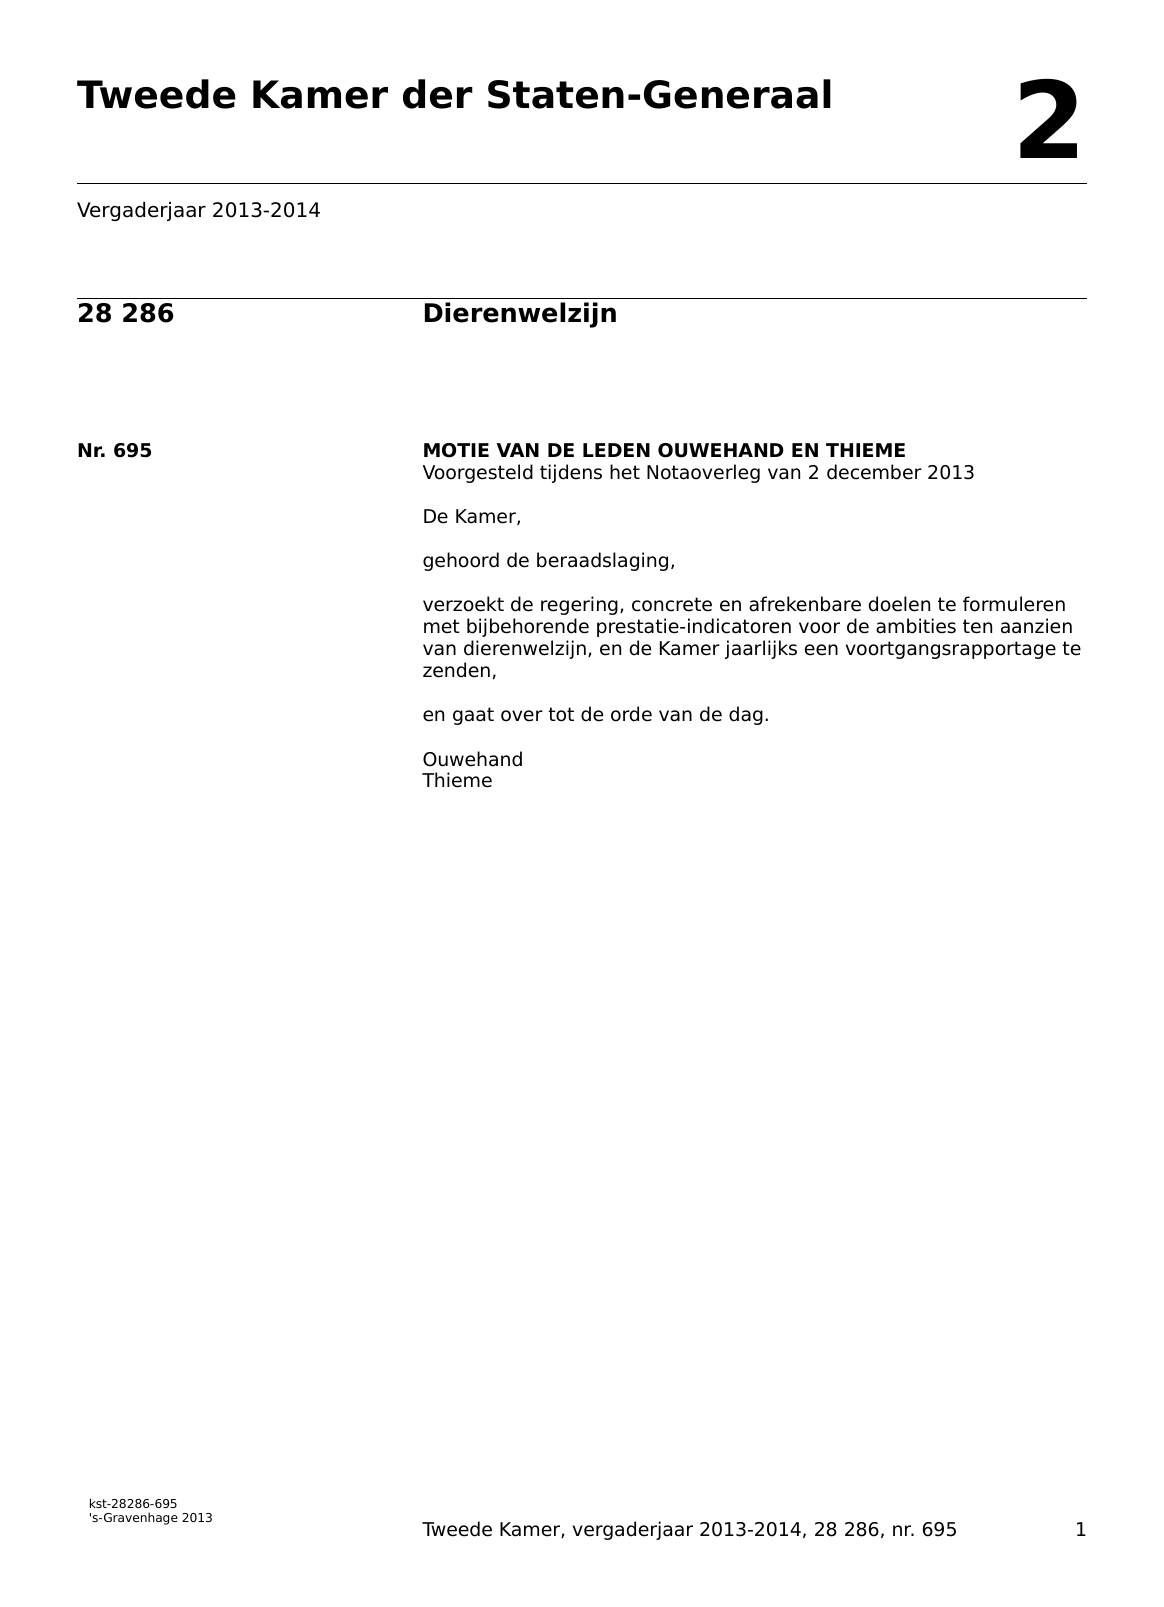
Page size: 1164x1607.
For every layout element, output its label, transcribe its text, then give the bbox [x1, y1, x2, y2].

table_cell Vergaderjaar 2013-2014 [77, 184, 1087, 298]
text 's-Gravenhage 2013 [88, 1511, 323, 1525]
text verzoekt de regering, concrete en afrekenbare doelen te formuleren met bijbehorende prestatie-indicatoren voor de ambities ten aanzien van dierenwelzijn, en de Kamer jaarlijks een voortgangsrapportage te zenden, [422, 594, 1087, 682]
subtitle Nr. 695 MOTIE VAN DE LEDEN OUWEHAND EN THIEME [77, 440, 1087, 462]
subtitle 28 286 Dierenwelzijn [77, 299, 1087, 329]
table_header 2 [886, 59, 1087, 183]
text De Kamer, [422, 506, 1087, 528]
text en gaat over tot de orde van de dag. [422, 704, 1087, 726]
text Voorgesteld tijdens het Notaoverleg van 2 december 2013 [422, 462, 1087, 484]
text gehoord de beraadslaging, [422, 550, 1087, 572]
table_header Tweede Kamer der Staten-Generaal [77, 59, 886, 183]
text Thieme [422, 770, 1087, 792]
text kst-28286-695 [88, 1497, 323, 1511]
text Ouwehand [422, 748, 1087, 770]
